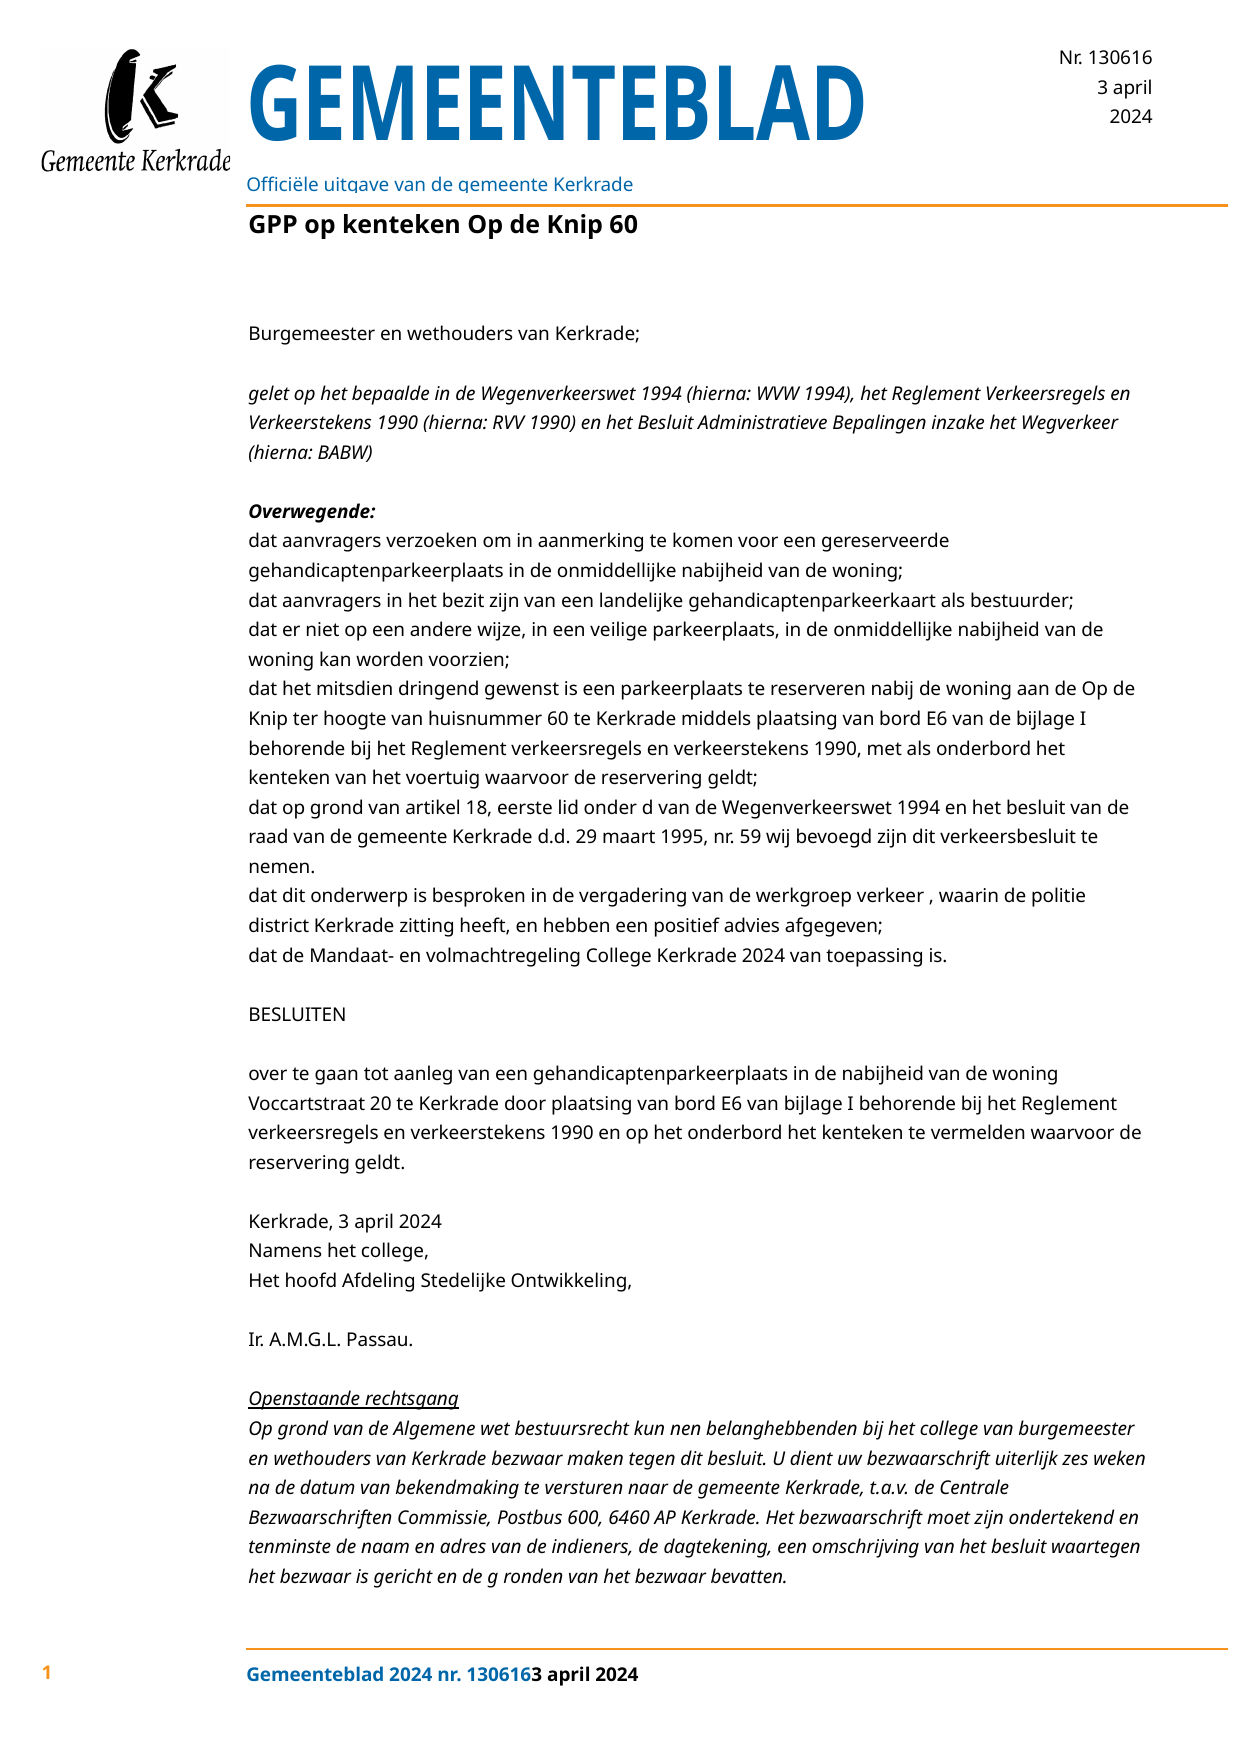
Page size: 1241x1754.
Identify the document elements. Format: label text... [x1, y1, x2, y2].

text dat op grond van artikel 18, eerste lid onder d van de Wegenverkeerswet 1994 en het besluit van de raad van de gemeente Kerkrade d.d. 29 maart 1995, nr. 59 wij bevoegd zijn dit verkeersbesluit te nemen. [248, 794, 1152, 879]
text dat er niet op een andere wijze, in een veilige parkeerplaats, in de onmiddellijke nabijheid van de woning kan worden voorzien; [248, 616, 1152, 672]
text dat dit onderwerp is besproken in de vergadering van de werkgroep verkeer , waarin de politie district Kerkrade zitting heeft, en hebben een positief advies afgegeven; [248, 883, 1152, 938]
text Ir. A.M.G.L. Passau. [248, 1326, 1152, 1352]
text gelet op het bepaalde in de Wegenverkeerswet 1994 (hierna: WVW 1994), het Reglement Verkeersregels en Verkeerstekens 1990 (hierna: RVV 1990) en het Besluit Administratieve Bepalingen inzake het Wegverkeer (hierna: BABW) [248, 380, 1152, 465]
text over te gaan tot aanleg van een gehandicaptenparkeerplaats in de nabijheid van de woning Voccartstraat 20 te Kerkrade door plaatsing van bord E6 van bijlage I behorende bij het Reglement verkeersregels en verkeerstekens 1990 en op het onderbord het kenteken te vermelden waarvoor de reservering geldt. [248, 1060, 1152, 1175]
text Kerkrade, 3 april 2024 [248, 1208, 1152, 1234]
text dat het mitsdien dringend gewenst is een parkeerplaats te reserveren nabij de woning aan de Op de Knip ter hoogte van huisnummer 60 te Kerkrade middels plaatsing van bord E6 van de bijlage I behorende bij het Reglement verkeersregels en verkeerstekens 1990, met als onderbord het kenteken van het voertuig waarvoor de reservering geldt; [248, 676, 1152, 790]
text BESLUITEN [248, 1001, 1152, 1027]
text dat de Mandaat- en volmachtregeling College Kerkrade 2024 van toepassing is. [248, 942, 1152, 968]
text dat aanvragers verzoeken om in aanmerking te komen voor een gereserveerde gehandicaptenparkeerplaats in de onmiddellijke nabijheid van de woning; [248, 528, 1152, 583]
picture [41, 47, 231, 172]
text GPP op kenteken Op de Knip 60 [248, 207, 1152, 241]
text Op grond van de Algemene wet bestuursrecht kun nen belanghebbenden bij het college van burgemeester en wethouders van Kerkrade bezwaar maken tegen dit besluit. U dient uw bezwaarschrift uiterlijk zes weken na de datum van bekendmaking te versturen naar de gemeente Kerkrade, t.a.v. de Centrale Bezwaarschriften Commissie, Postbus 600, 6460 AP Kerkrade. Het bezwaarschrift moet zijn ondertekend en tenminste de naam en adres van de indieners, de dagtekening, een omschrijving van het besluit waartegen het bezwaar is gericht en de g ronden van het bezwaar bevatten. [248, 1415, 1152, 1589]
text Overwegende: [248, 498, 1152, 524]
text Namens het college, [248, 1238, 1152, 1263]
text dat aanvragers in het bezit zijn van een landelijke gehandicaptenparkeerkaart als bestuurder; [248, 587, 1152, 613]
text Het hoofd Afdeling Stedelijke Ontwikkeling, [248, 1267, 1152, 1293]
text Openstaande rechtsgang [248, 1386, 1152, 1411]
text Burgemeester en wethouders van Kerkrade; [248, 321, 1152, 346]
